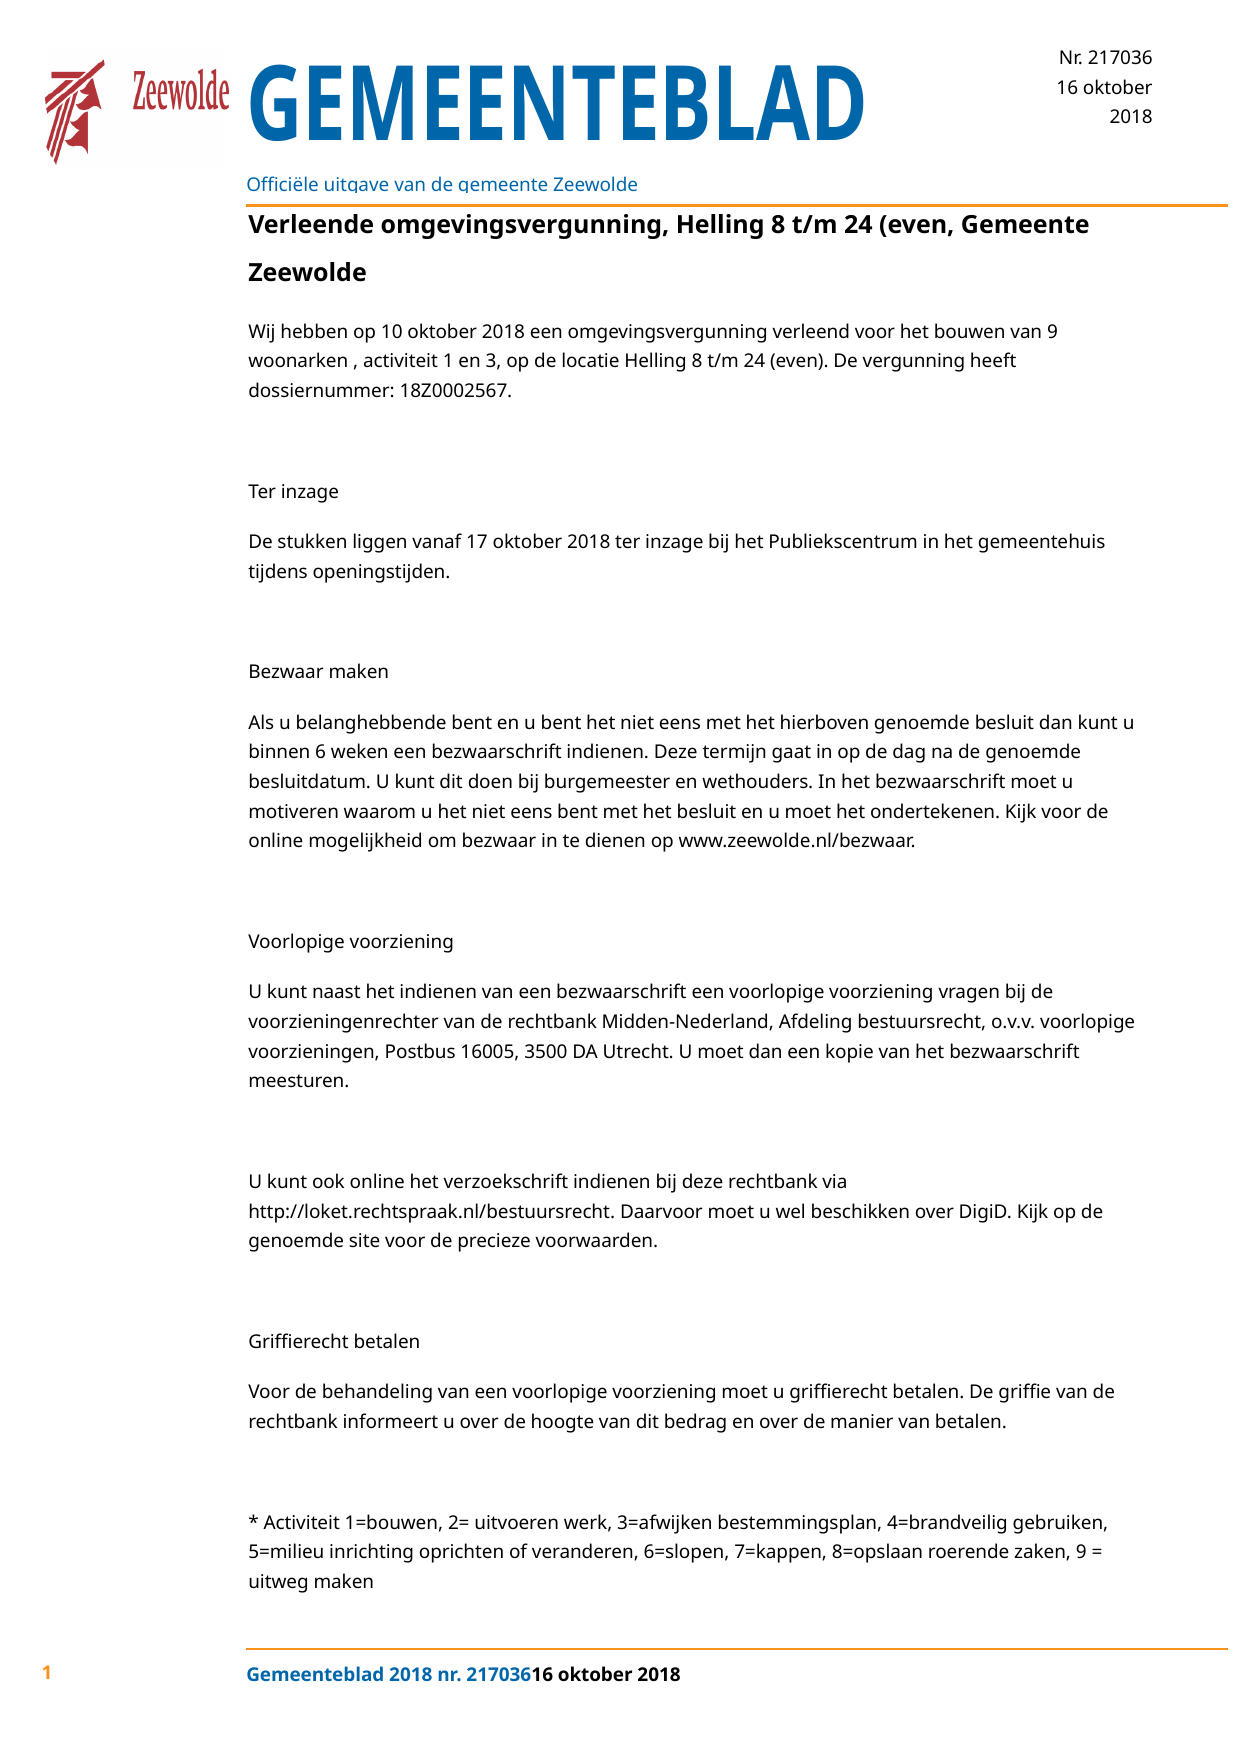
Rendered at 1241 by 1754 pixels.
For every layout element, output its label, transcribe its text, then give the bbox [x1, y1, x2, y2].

text Ter inzage [248, 478, 1152, 504]
text Voor de behandeling van een voorlopige voorziening moet u griffierecht betalen. De griffie van de rechtbank informeert u over de hoogte van dit bedrag en over de manier van betalen. [248, 1379, 1152, 1434]
text De stukken liggen vanaf 17 oktober 2018 ter inzage bij het Publiekscentrum in het gemeentehuis tijdens openingstijden. [248, 528, 1152, 584]
text U kunt ook online het verzoekschrift indienen bij deze rechtbank via http://loket.rechtspraak.nl/bestuursrecht. Daarvoor moet u wel beschikken over DigiD. Kijk op de genoemde site voor de precieze voorwaarden. [248, 1168, 1152, 1253]
text Griffierecht betalen [248, 1328, 1152, 1354]
text Als u belanghebbende bent en u bent het niet eens met het hierboven genoemde besluit dan kunt u binnen 6 weken een bezwaarschrift indienen. Deze termijn gaat in op de dag na de genoemde besluitdatum. U kunt dit doen bij burgemeester en wethouders. In het bezwaarschrift moet u motiveren waarom u het niet eens bent met het besluit en u moet het ondertekenen. Kijk voor de online mogelijkheid om bezwaar in te dienen op www.zeewolde.nl/bezwaar. [248, 709, 1152, 853]
picture [41, 47, 231, 172]
text Bezwaar maken [248, 659, 1152, 684]
text * Activiteit 1=bouwen, 2= uitvoeren werk, 3=afwijken bestemmingsplan, 4=brandveilig gebruiken, 5=milieu inrichting oprichten of veranderen, 6=slopen, 7=kappen, 8=opslaan roerende zaken, 9 = uitweg maken [248, 1509, 1152, 1594]
text U kunt naast het indienen van een bezwaarschrift een voorlopige voorziening vragen bij de voorzieningenrechter van de rechtbank Midden-Nederland, Afdeling bestuursrecht, o.v.v. voorlopige voorzieningen, Postbus 16005, 3500 DA Utrecht. U moet dan een kopie van het bezwaarschrift meesturen. [248, 979, 1152, 1093]
text Wij hebben op 10 oktober 2018 een omgevingsvergunning verleend voor het bouwen van 9 woonarken , activiteit 1 en 3, op de locatie Helling 8 t/m 24 (even). De vergunning heeft dossiernummer: 18Z0002567. [248, 318, 1152, 403]
text Verleende omgevingsvergunning, Helling 8 t/m 24 (even, Gemeente Zeewolde [248, 207, 1152, 288]
text Voorlopige voorziening [248, 928, 1152, 954]
